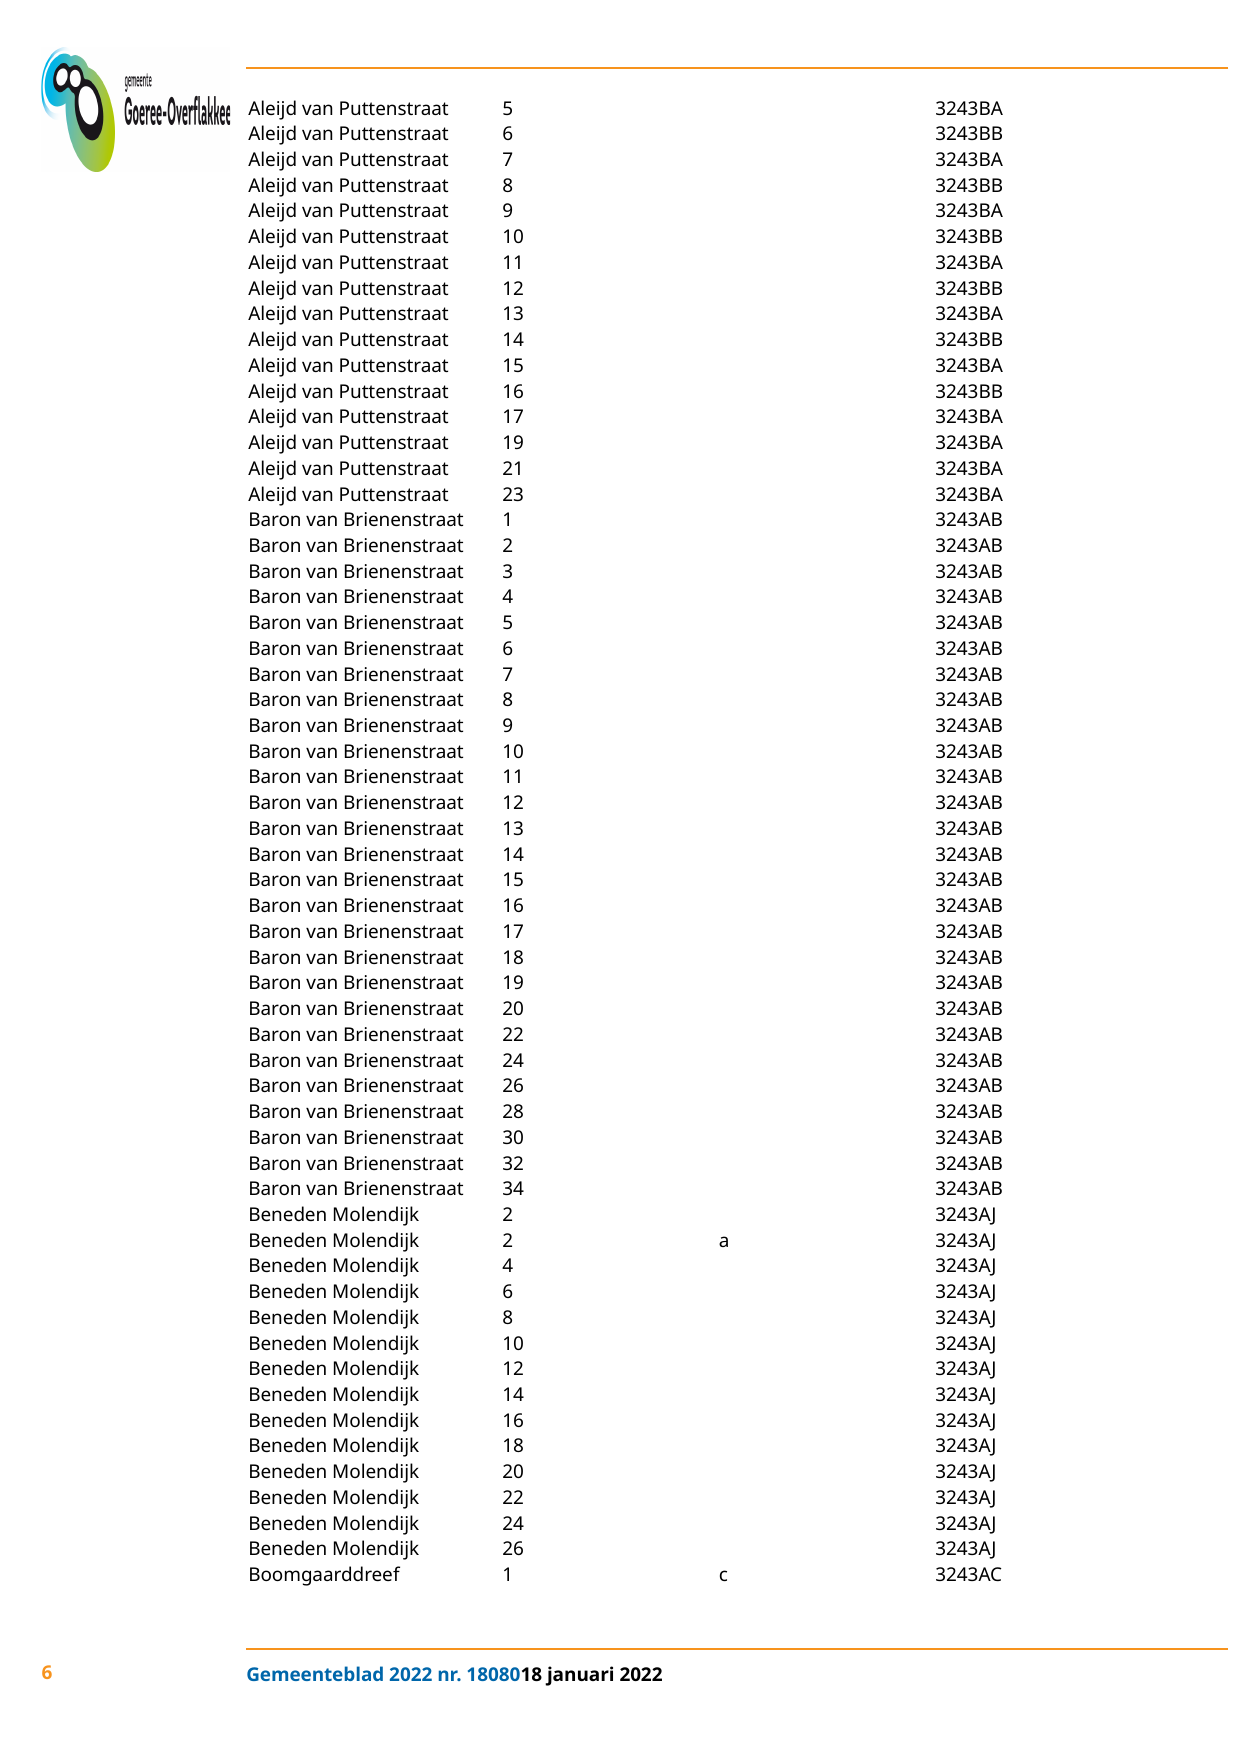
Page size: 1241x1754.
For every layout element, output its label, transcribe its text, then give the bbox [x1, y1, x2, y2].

table_cell Aleijd van Puttenstraat [248, 172, 502, 198]
table_cell Baron van Brienenstraat [248, 687, 502, 712]
table_cell 3243AC [935, 1561, 1152, 1587]
picture [41, 47, 231, 172]
table_cell 3243AJ [935, 1407, 1152, 1433]
table_cell 3243AB [935, 558, 1152, 584]
table_cell [719, 1356, 935, 1381]
table_cell 3243AJ [935, 1510, 1152, 1536]
table_cell Beneden Molendijk [248, 1433, 502, 1458]
table_cell Baron van Brienenstraat [248, 867, 502, 892]
table_cell 12 [502, 1356, 719, 1381]
table_cell Beneden Molendijk [248, 1407, 502, 1433]
table_cell Aleijd van Puttenstraat [248, 121, 502, 146]
table_cell 14 [502, 326, 719, 352]
table_cell 16 [502, 1407, 719, 1433]
table_cell 3243AJ [935, 1253, 1152, 1278]
table_cell Baron van Brienenstraat [248, 558, 502, 584]
table_cell 3243BB [935, 172, 1152, 198]
table_cell Baron van Brienenstraat [248, 532, 502, 558]
table_cell 1 [502, 506, 719, 532]
table_cell 26 [502, 1536, 719, 1561]
table_cell [719, 198, 935, 223]
table_cell 13 [502, 815, 719, 841]
table_cell Baron van Brienenstraat [248, 841, 502, 867]
table_cell 3243AB [935, 738, 1152, 764]
table_cell 3243BB [935, 326, 1152, 352]
table_cell 18 [502, 1433, 719, 1458]
table_cell 30 [502, 1124, 719, 1150]
table_cell Aleijd van Puttenstraat [248, 301, 502, 326]
table_cell [719, 249, 935, 275]
table_cell Beneden Molendijk [248, 1304, 502, 1330]
table_cell 13 [502, 301, 719, 326]
table_cell [719, 893, 935, 918]
table_cell [719, 532, 935, 558]
table_cell Aleijd van Puttenstraat [248, 198, 502, 223]
table_cell 10 [502, 738, 719, 764]
table_cell [719, 1253, 935, 1278]
table_cell 10 [502, 224, 719, 249]
table_cell Aleijd van Puttenstraat [248, 95, 502, 121]
table_cell Beneden Molendijk [248, 1459, 502, 1484]
table_cell 3243AJ [935, 1278, 1152, 1304]
table_cell 3243AJ [935, 1459, 1152, 1484]
table_cell 3243AB [935, 532, 1152, 558]
table_cell 3243AJ [935, 1356, 1152, 1381]
table_cell 11 [502, 249, 719, 275]
table_cell Baron van Brienenstraat [248, 1124, 502, 1150]
table_cell [719, 1433, 935, 1458]
table_cell Baron van Brienenstraat [248, 815, 502, 841]
table_cell 3243AB [935, 841, 1152, 867]
table_cell 9 [502, 712, 719, 738]
table_cell [719, 326, 935, 352]
table_cell a [719, 1227, 935, 1253]
table_cell [719, 1175, 935, 1201]
table_cell 3243AJ [935, 1381, 1152, 1407]
table_cell Beneden Molendijk [248, 1330, 502, 1356]
table_cell 3243BA [935, 198, 1152, 223]
table_cell 3243AJ [935, 1484, 1152, 1510]
table_cell [719, 1484, 935, 1510]
table_cell [719, 1381, 935, 1407]
table_cell [719, 815, 935, 841]
table_cell 28 [502, 1098, 719, 1124]
table_cell [719, 404, 935, 429]
table_cell 3243AB [935, 635, 1152, 661]
table_cell 3243AB [935, 1047, 1152, 1072]
table_cell 12 [502, 790, 719, 815]
table_cell 3243AJ [935, 1433, 1152, 1458]
table_cell Baron van Brienenstraat [248, 944, 502, 969]
table_cell 3243BA [935, 249, 1152, 275]
table_cell Aleijd van Puttenstraat [248, 326, 502, 352]
table_cell 3243AB [935, 1150, 1152, 1175]
table_cell 3243AJ [935, 1201, 1152, 1227]
table_cell 3243AB [935, 867, 1152, 892]
table_cell 15 [502, 867, 719, 892]
table_cell 2 [502, 1201, 719, 1227]
table_cell 32 [502, 1150, 719, 1175]
table_cell Boomgaarddreef [248, 1561, 502, 1587]
table_cell 3243AB [935, 790, 1152, 815]
table_cell Baron van Brienenstraat [248, 995, 502, 1021]
table_cell 3243AJ [935, 1536, 1152, 1561]
table_cell 26 [502, 1073, 719, 1098]
table_cell Beneden Molendijk [248, 1227, 502, 1253]
table_cell 3243AB [935, 970, 1152, 995]
table_cell [719, 1098, 935, 1124]
table_cell 3243BA [935, 429, 1152, 455]
table_cell 3243AB [935, 584, 1152, 609]
table_cell Aleijd van Puttenstraat [248, 429, 502, 455]
table_cell 3243BA [935, 481, 1152, 506]
table_cell [719, 1330, 935, 1356]
table_cell [719, 1073, 935, 1098]
table_cell Aleijd van Puttenstraat [248, 481, 502, 506]
table_cell [719, 481, 935, 506]
table_cell [719, 738, 935, 764]
table_cell 3243AB [935, 506, 1152, 532]
table_cell Aleijd van Puttenstraat [248, 249, 502, 275]
table_cell 3243BB [935, 378, 1152, 403]
table_cell [719, 146, 935, 172]
table_cell 17 [502, 404, 719, 429]
table_cell 3243AB [935, 1021, 1152, 1047]
table_cell 23 [502, 481, 719, 506]
table_cell Beneden Molendijk [248, 1253, 502, 1278]
table_cell [719, 1510, 935, 1536]
table_cell 8 [502, 687, 719, 712]
table_cell 4 [502, 584, 719, 609]
table_cell 14 [502, 1381, 719, 1407]
table_cell [719, 455, 935, 481]
table_cell 4 [502, 1253, 719, 1278]
table_cell 3 [502, 558, 719, 584]
table_cell Baron van Brienenstraat [248, 918, 502, 944]
table_cell [719, 841, 935, 867]
table_cell Baron van Brienenstraat [248, 635, 502, 661]
table_cell Aleijd van Puttenstraat [248, 378, 502, 403]
table_cell Beneden Molendijk [248, 1201, 502, 1227]
table_cell 3243BA [935, 404, 1152, 429]
table_cell [719, 635, 935, 661]
table_cell 3243AB [935, 995, 1152, 1021]
table_cell [719, 172, 935, 198]
table_cell Baron van Brienenstraat [248, 893, 502, 918]
table_cell 1 [502, 1561, 719, 1587]
table_cell [719, 790, 935, 815]
table_cell [719, 970, 935, 995]
table_cell Baron van Brienenstraat [248, 764, 502, 789]
table_cell Beneden Molendijk [248, 1536, 502, 1561]
table_cell [719, 1201, 935, 1227]
table_cell [719, 995, 935, 1021]
table_cell c [719, 1561, 935, 1587]
table_cell [719, 918, 935, 944]
table_cell [719, 352, 935, 378]
table_cell [719, 584, 935, 609]
table_cell [719, 944, 935, 969]
table_cell [719, 1124, 935, 1150]
table_cell Aleijd van Puttenstraat [248, 404, 502, 429]
table_cell 24 [502, 1510, 719, 1536]
table_cell Baron van Brienenstraat [248, 1021, 502, 1047]
table_cell Baron van Brienenstraat [248, 1073, 502, 1098]
table_cell 2 [502, 532, 719, 558]
table_cell Aleijd van Puttenstraat [248, 275, 502, 301]
table_cell [719, 1459, 935, 1484]
table_cell 3243BB [935, 224, 1152, 249]
table_cell 15 [502, 352, 719, 378]
table_cell 3243AB [935, 815, 1152, 841]
table_cell Beneden Molendijk [248, 1278, 502, 1304]
table_cell 22 [502, 1484, 719, 1510]
table_cell Baron van Brienenstraat [248, 609, 502, 635]
table_cell 3243AB [935, 1073, 1152, 1098]
table_cell 3243BA [935, 146, 1152, 172]
table_cell [719, 712, 935, 738]
table_cell 3243BA [935, 301, 1152, 326]
table_cell 3243BB [935, 121, 1152, 146]
table_cell Aleijd van Puttenstraat [248, 352, 502, 378]
table_cell 3243AJ [935, 1304, 1152, 1330]
table_cell 3243AB [935, 609, 1152, 635]
table_cell [719, 95, 935, 121]
table_cell 3243AB [935, 944, 1152, 969]
table_cell Aleijd van Puttenstraat [248, 146, 502, 172]
table_cell Baron van Brienenstraat [248, 738, 502, 764]
table_cell Baron van Brienenstraat [248, 661, 502, 687]
table_cell [719, 764, 935, 789]
table_cell 10 [502, 1330, 719, 1356]
table_cell [719, 275, 935, 301]
table_cell 34 [502, 1175, 719, 1201]
table_cell 3243AB [935, 712, 1152, 738]
table_cell [719, 558, 935, 584]
table_cell 9 [502, 198, 719, 223]
table_cell Beneden Molendijk [248, 1484, 502, 1510]
table_cell Baron van Brienenstraat [248, 1047, 502, 1072]
table_cell 5 [502, 95, 719, 121]
table_cell [719, 1536, 935, 1561]
table_cell 3243AB [935, 893, 1152, 918]
table_cell 20 [502, 995, 719, 1021]
table_cell 3243AB [935, 764, 1152, 789]
table_cell [719, 661, 935, 687]
table_cell 3243AJ [935, 1227, 1152, 1253]
table_cell [719, 609, 935, 635]
table_cell 19 [502, 429, 719, 455]
table_cell [719, 1150, 935, 1175]
table_cell Baron van Brienenstraat [248, 1150, 502, 1175]
table_cell 11 [502, 764, 719, 789]
table_cell 5 [502, 609, 719, 635]
table_cell [719, 301, 935, 326]
table_cell 3243AJ [935, 1330, 1152, 1356]
table_cell Beneden Molendijk [248, 1356, 502, 1381]
table_cell Baron van Brienenstraat [248, 712, 502, 738]
table_cell 24 [502, 1047, 719, 1072]
table_cell 3243BB [935, 275, 1152, 301]
table_cell 6 [502, 121, 719, 146]
table_cell Beneden Molendijk [248, 1381, 502, 1407]
table_cell 3243AB [935, 1175, 1152, 1201]
table_cell 7 [502, 661, 719, 687]
table_cell 17 [502, 918, 719, 944]
table_cell [719, 1407, 935, 1433]
table_cell [719, 378, 935, 403]
table_cell [719, 1047, 935, 1072]
table_cell 3243AB [935, 918, 1152, 944]
table_cell Baron van Brienenstraat [248, 790, 502, 815]
table_cell [719, 121, 935, 146]
table_cell [719, 506, 935, 532]
table_cell 3243BA [935, 95, 1152, 121]
table_cell 16 [502, 893, 719, 918]
table_cell 3243AB [935, 1124, 1152, 1150]
table_cell [719, 429, 935, 455]
table_cell 20 [502, 1459, 719, 1484]
table_cell 12 [502, 275, 719, 301]
table_cell Baron van Brienenstraat [248, 1098, 502, 1124]
table_cell 3243AB [935, 661, 1152, 687]
table_cell [719, 687, 935, 712]
table_cell [719, 224, 935, 249]
table_cell 7 [502, 146, 719, 172]
table_cell Baron van Brienenstraat [248, 584, 502, 609]
table_cell Aleijd van Puttenstraat [248, 455, 502, 481]
table_cell Beneden Molendijk [248, 1510, 502, 1536]
table_cell 8 [502, 1304, 719, 1330]
table_cell 21 [502, 455, 719, 481]
table_cell 6 [502, 1278, 719, 1304]
table_cell 18 [502, 944, 719, 969]
table_cell 3243AB [935, 1098, 1152, 1124]
table_cell Baron van Brienenstraat [248, 1175, 502, 1201]
table_cell 3243AB [935, 687, 1152, 712]
table_cell 19 [502, 970, 719, 995]
table_cell 8 [502, 172, 719, 198]
table_cell [719, 1021, 935, 1047]
table_cell 22 [502, 1021, 719, 1047]
table_cell Aleijd van Puttenstraat [248, 224, 502, 249]
table_cell 2 [502, 1227, 719, 1253]
table_cell 3243BA [935, 455, 1152, 481]
table_cell 6 [502, 635, 719, 661]
table_cell Baron van Brienenstraat [248, 506, 502, 532]
table_cell 16 [502, 378, 719, 403]
table_cell Baron van Brienenstraat [248, 970, 502, 995]
table_cell 3243BA [935, 352, 1152, 378]
table_cell [719, 867, 935, 892]
table_cell [719, 1278, 935, 1304]
table_cell 14 [502, 841, 719, 867]
table_cell [719, 1304, 935, 1330]
